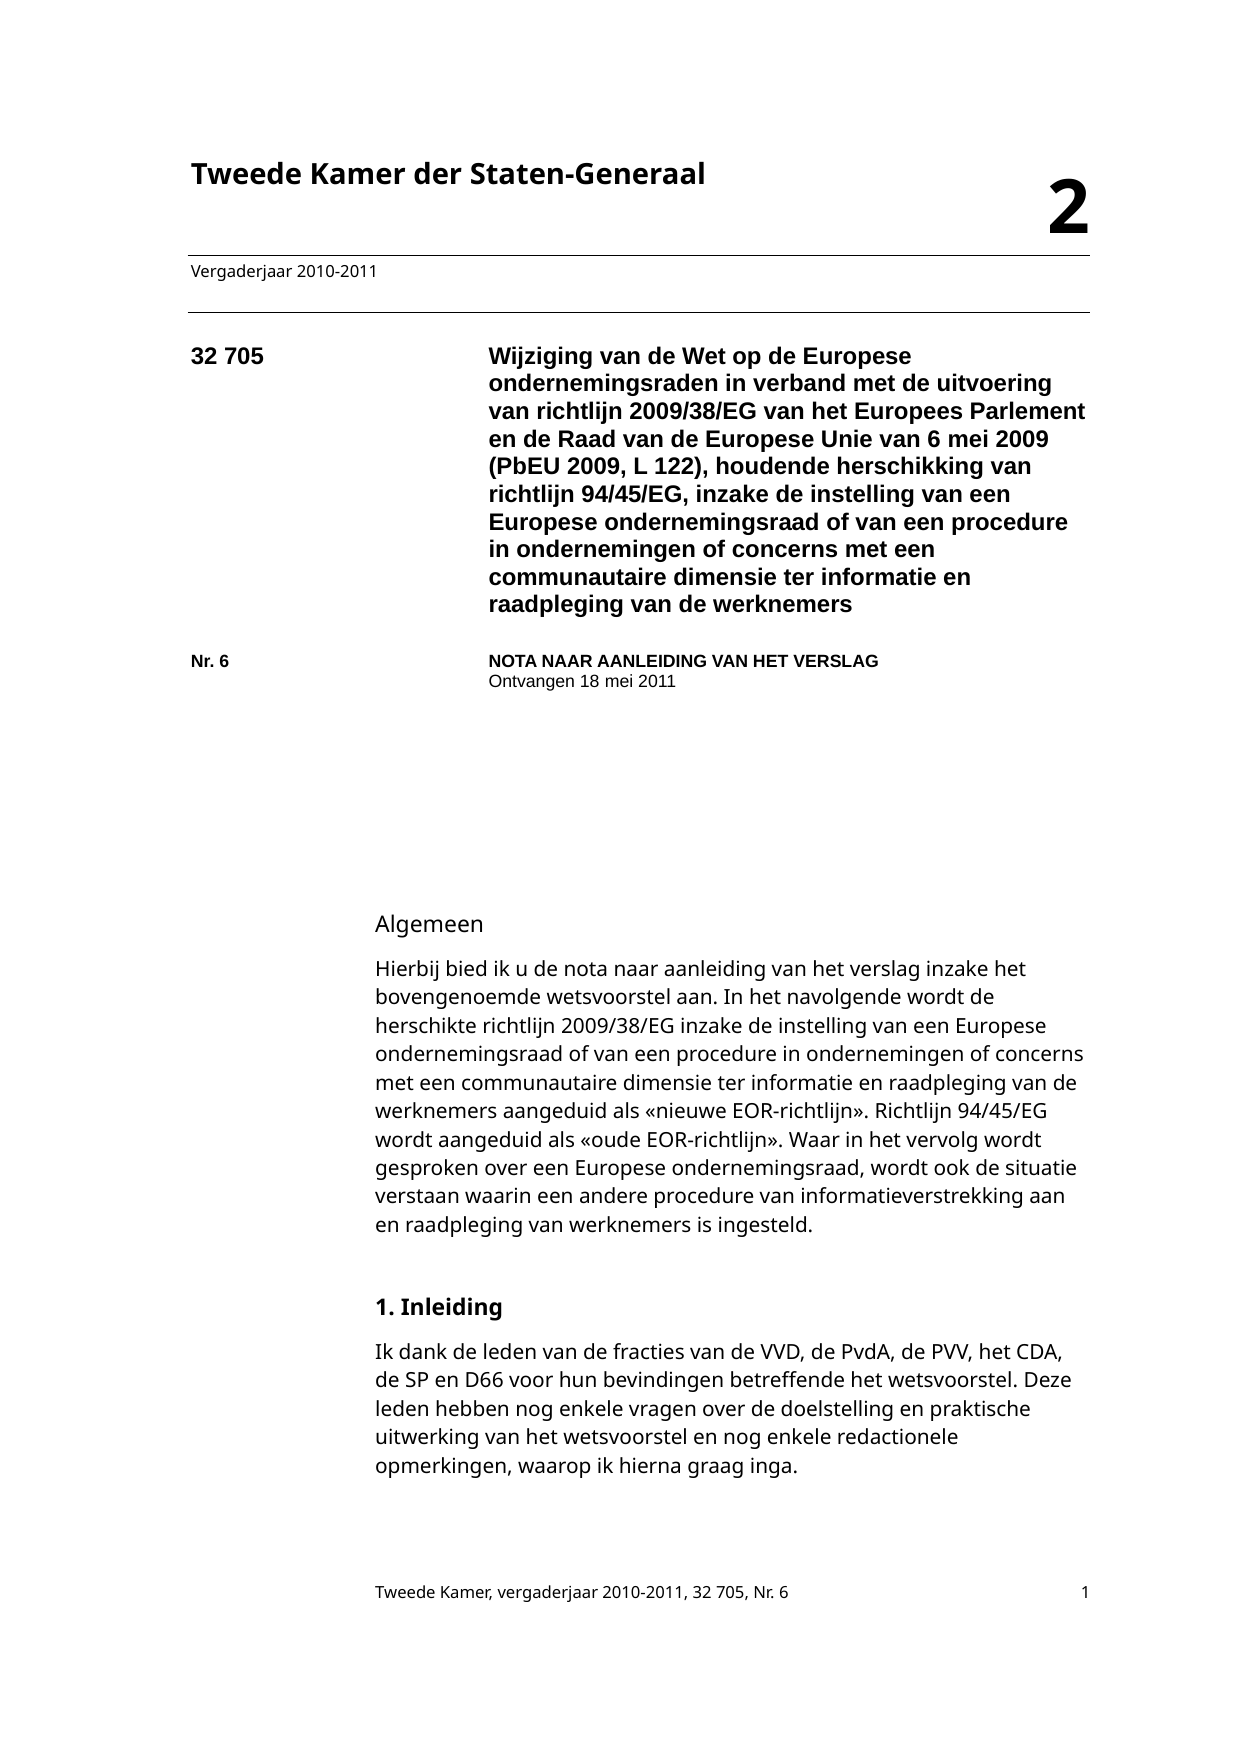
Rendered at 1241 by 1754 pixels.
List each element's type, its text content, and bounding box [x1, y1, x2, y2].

subtitle 1. Inleiding [375, 1291, 1090, 1322]
subtitle Algemeen [375, 908, 1090, 939]
table_cell NOTA NAAR AANLEIDING VAN HET VERSLAG Ontvangen 18 mei 2011 [485, 648, 1090, 767]
table_cell [485, 256, 1090, 312]
table_cell Wijziging van de Wet op de Europese ondernemingsraden in verband met de uitvoering van richtlijn 2009/38/EG van het Europees Parlement en de Raad van de Europese Unie van 6 mei 2009 (PbEU 2009, L 122), houdende herschikking van richtlijn 94/45/EG, inzake de instelling van een Europese ondernemingsraad of van een procedure in ondernemingen of concerns met een communautaire dimensie ter informatie en raadpleging van de werknemers [485, 339, 1090, 648]
table_cell [485, 313, 1090, 339]
table_header 2 [910, 150, 1090, 255]
table_cell Vergaderjaar 2010-2011 [188, 256, 485, 312]
text Hierbij bied ik u de nota naar aanleiding van het verslag inzake het bovengenoemde wetsvoorstel aan. In het navolgende wordt de herschikte richtlijn 2009/38/EG inzake de instelling van een Europese ondernemingsraad of van een procedure in ondernemingen of concerns met een communautaire dimensie ter informatie en raadpleging van de werknemers aangeduid als «nieuwe EOR-richtlijn». Richtlijn 94/45/EG wordt aangeduid als «oude EOR-richtlijn». Waar in het vervolg wordt gesproken over een Europese ondernemingsraad, wordt ook de situatie verstaan waarin een andere procedure van informatieverstrekking aan en raadpleging van werknemers is ingesteld. [375, 954, 1090, 1238]
table_cell [188, 313, 485, 339]
text Ik dank de leden van de fracties van de VVD, de PvdA, de PVV, het CDA, de SP en D66 voor hun bevindingen betreffende het wetsvoorstel. Deze leden hebben nog enkele vragen over de doelstelling en praktische uitwerking van het wetsvoorstel en nog enkele redactionele opmerkingen, waarop ik hierna graag inga. [375, 1337, 1090, 1479]
table_cell Nr. 6 [188, 648, 485, 767]
table_cell 32 705 [188, 339, 485, 648]
table_header Tweede Kamer der Staten-Generaal [188, 150, 909, 255]
